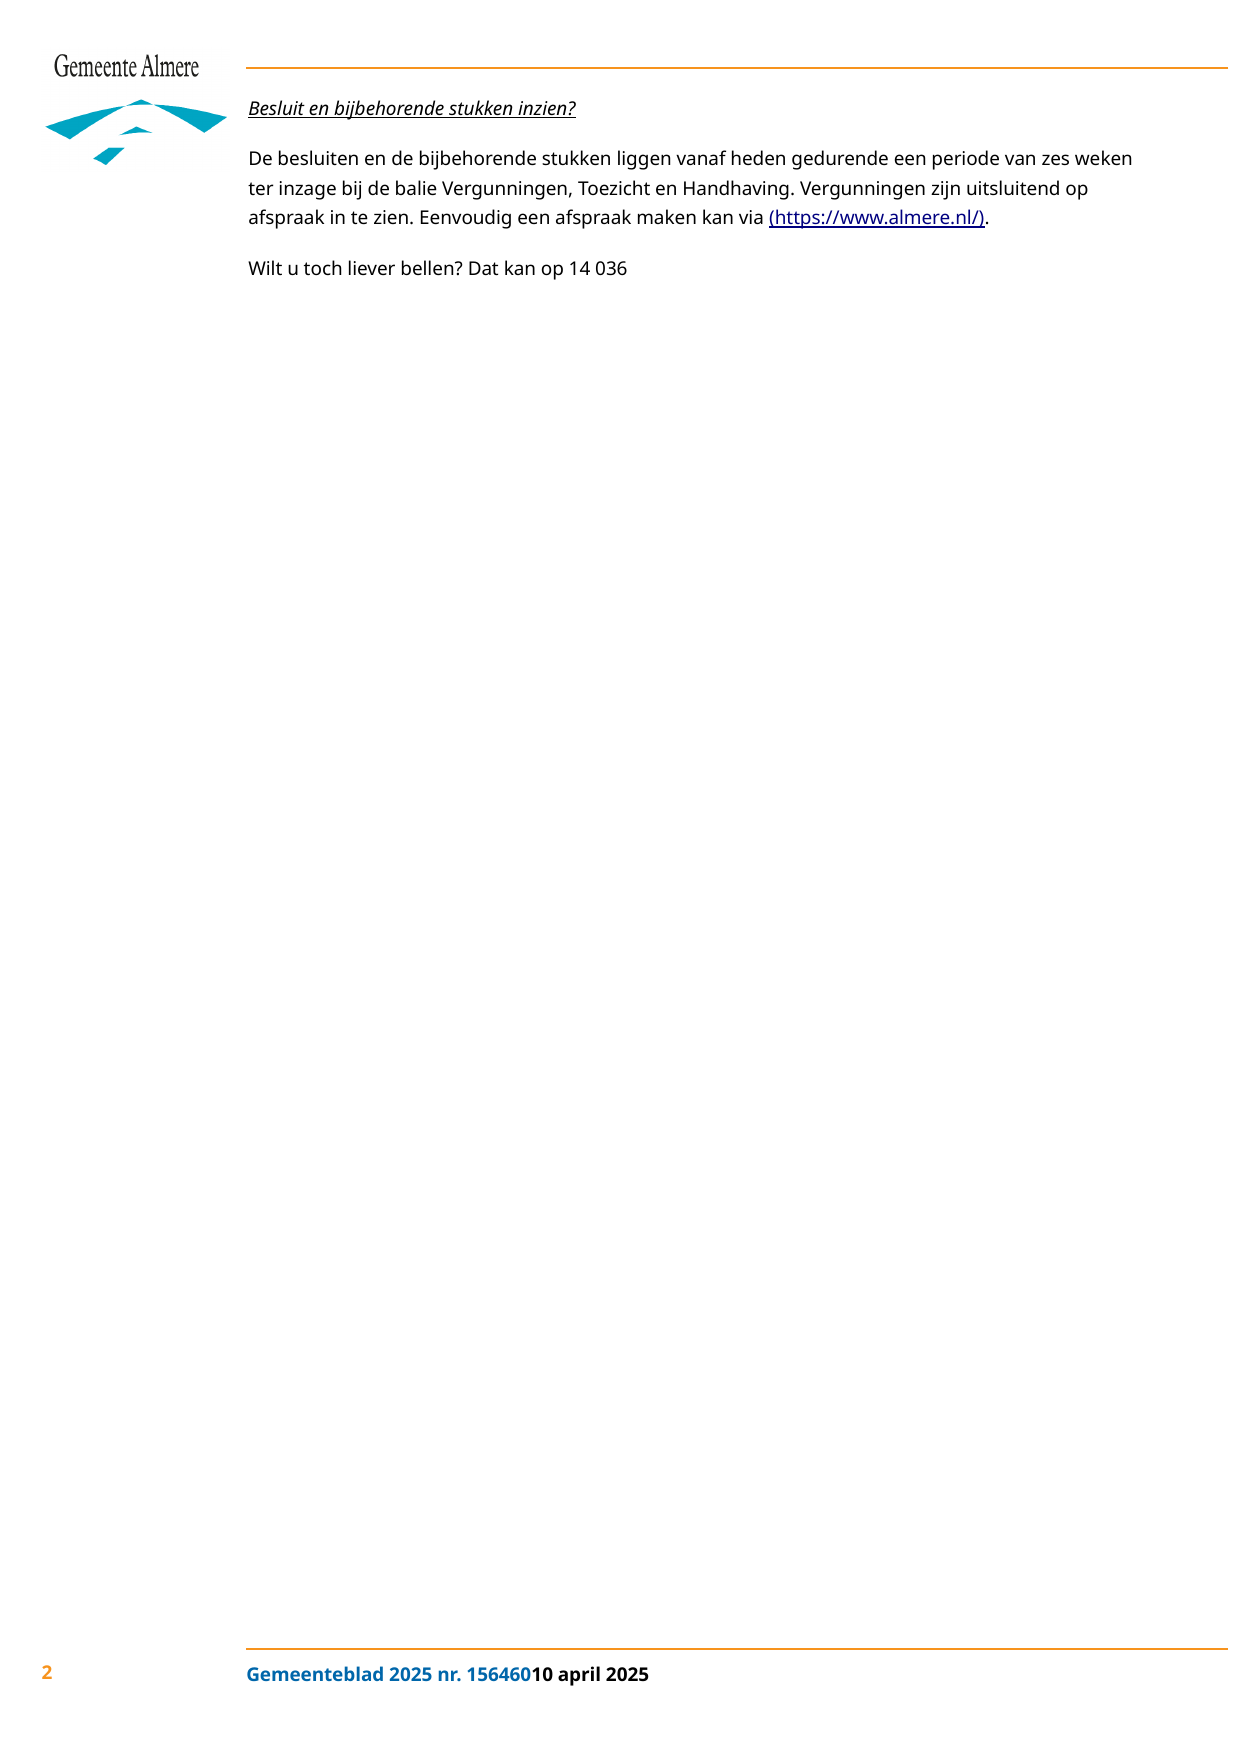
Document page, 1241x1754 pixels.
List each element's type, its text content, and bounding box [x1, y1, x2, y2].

text De besluiten en de bijbehorende stukken liggen vanaf heden gedurende een periode van zes weken ter inzage bij de balie Vergunningen, Toezicht en Handhaving. Vergunningen zijn uitsluitend op afspraak in te zien. Eenvoudig een afspraak maken kan via (https://www.almere.nl/). [248, 145, 1152, 230]
text Besluit en bijbehorende stukken inzien? [248, 95, 1152, 121]
picture [41, 47, 231, 172]
text Wilt u toch liever bellen? Dat kan op 14 036 [248, 255, 1152, 281]
